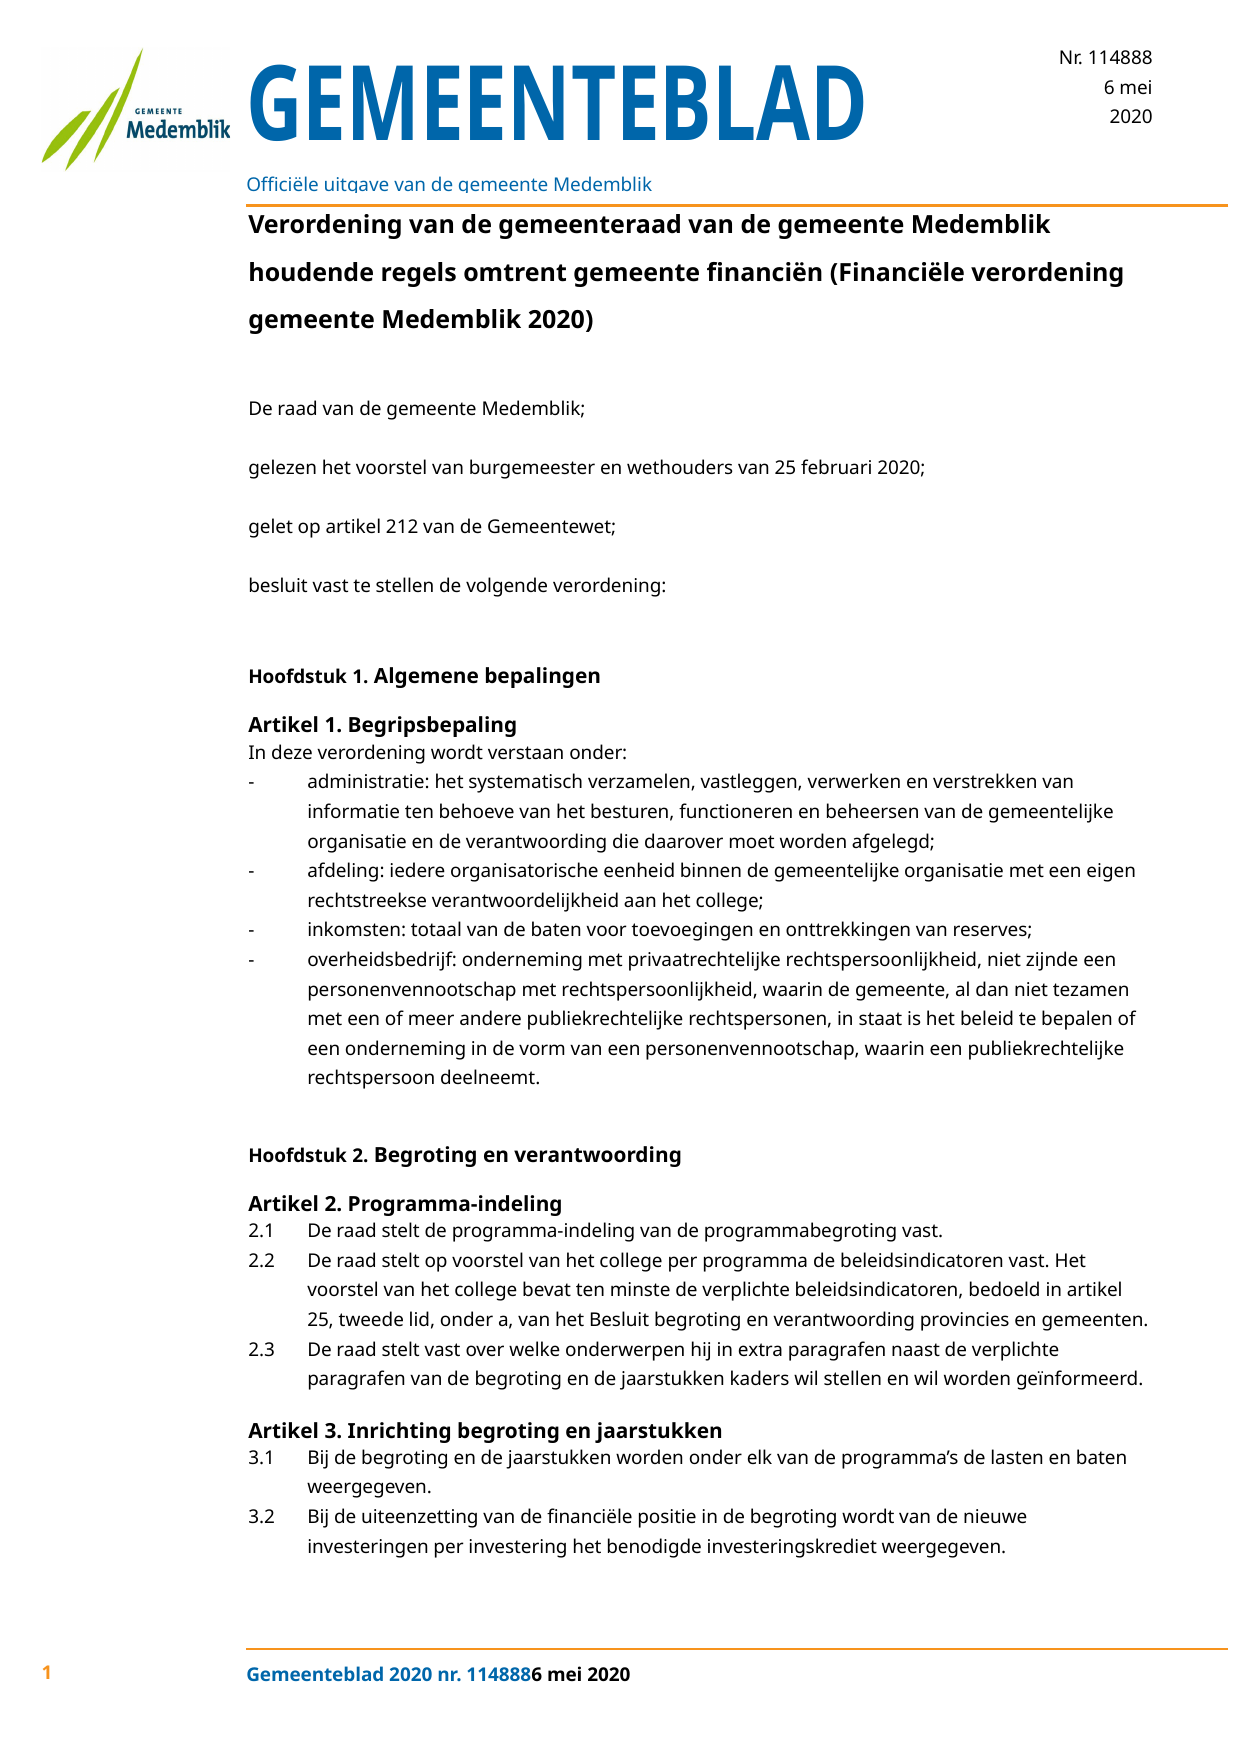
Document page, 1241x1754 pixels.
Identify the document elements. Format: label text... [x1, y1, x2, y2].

list De raad stelt de programma-indeling van de programmabegroting vast. [248, 1217, 1152, 1243]
list Bij de uiteenzetting van de financiële positie in de begroting wordt van de nieuwe investeringen per investering het benodigde investeringskrediet weergegeven. [248, 1503, 1152, 1559]
list overheidsbedrijf: onderneming met privaatrechtelijke rechtspersoonlijkheid, niet zijnde een personenvennootschap met rechtspersoonlijkheid, waarin de gemeente, al dan niet tezamen met een of meer andere publiekrechtelijke rechtspersonen, in staat is het beleid te bepalen of een onderneming in de vorm van een personenvennootschap, waarin een publiekrechtelijke rechtspersoon deelneemt. [248, 946, 1152, 1090]
text Hoofdstuk 1. Algemene bepalingen [248, 661, 1152, 690]
text Artikel 2. Programma-indeling [248, 1189, 1152, 1217]
list inkomsten: totaal van de baten voor toevoegingen en onttrekkingen van reserves; [248, 917, 1152, 942]
list Bij de begroting en de jaarstukken worden onder elk van de programma’s de lasten en baten weergegeven. [248, 1444, 1152, 1499]
list De raad stelt vast over welke onderwerpen hij in extra paragrafen naast de verplichte paragrafen van de begroting en de jaarstukken kaders wil stellen en wil worden geïnformeerd. [248, 1336, 1152, 1391]
text De raad van de gemeente Medemblik; [248, 395, 1152, 421]
list administratie: het systematisch verzamelen, vastleggen, verwerken en verstrekken van informatie ten behoeve van het besturen, functioneren en beheersen van de gemeentelijke organisatie en de verantwoording die daarover moet worden afgelegd; [248, 769, 1152, 853]
text gelet op artikel 212 van de Gemeentewet; [248, 513, 1152, 539]
text In deze verordening wordt verstaan onder: [248, 739, 1152, 765]
text gelezen het voorstel van burgemeester en wethouders van 25 februari 2020; [248, 454, 1152, 480]
picture [41, 47, 231, 172]
list De raad stelt op voorstel van het college per programma de beleidsindicatoren vast. Het voorstel van het college bevat ten minste de verplichte beleidsindicatoren, bedoeld in artikel 25, tweede lid, onder a, van het Besluit begroting en verantwoording provincies en gemeenten. [248, 1247, 1152, 1332]
text Hoofdstuk 2. Begroting en verantwoording [248, 1140, 1152, 1168]
text besluit vast te stellen de volgende verordening: [248, 573, 1152, 598]
text Artikel 1. Begripsbepaling [248, 711, 1152, 739]
text Verordening van de gemeenteraad van de gemeente Medemblik houdende regels omtrent gemeente financiën (Financiële verordening gemeente Medemblik 2020) [248, 207, 1152, 336]
list afdeling: iedere organisatorische eenheid binnen de gemeentelijke organisatie met een eigen rechtstreekse verantwoordelijkheid aan het college; [248, 857, 1152, 913]
text Artikel 3. Inrichting begroting en jaarstukken [248, 1416, 1152, 1444]
